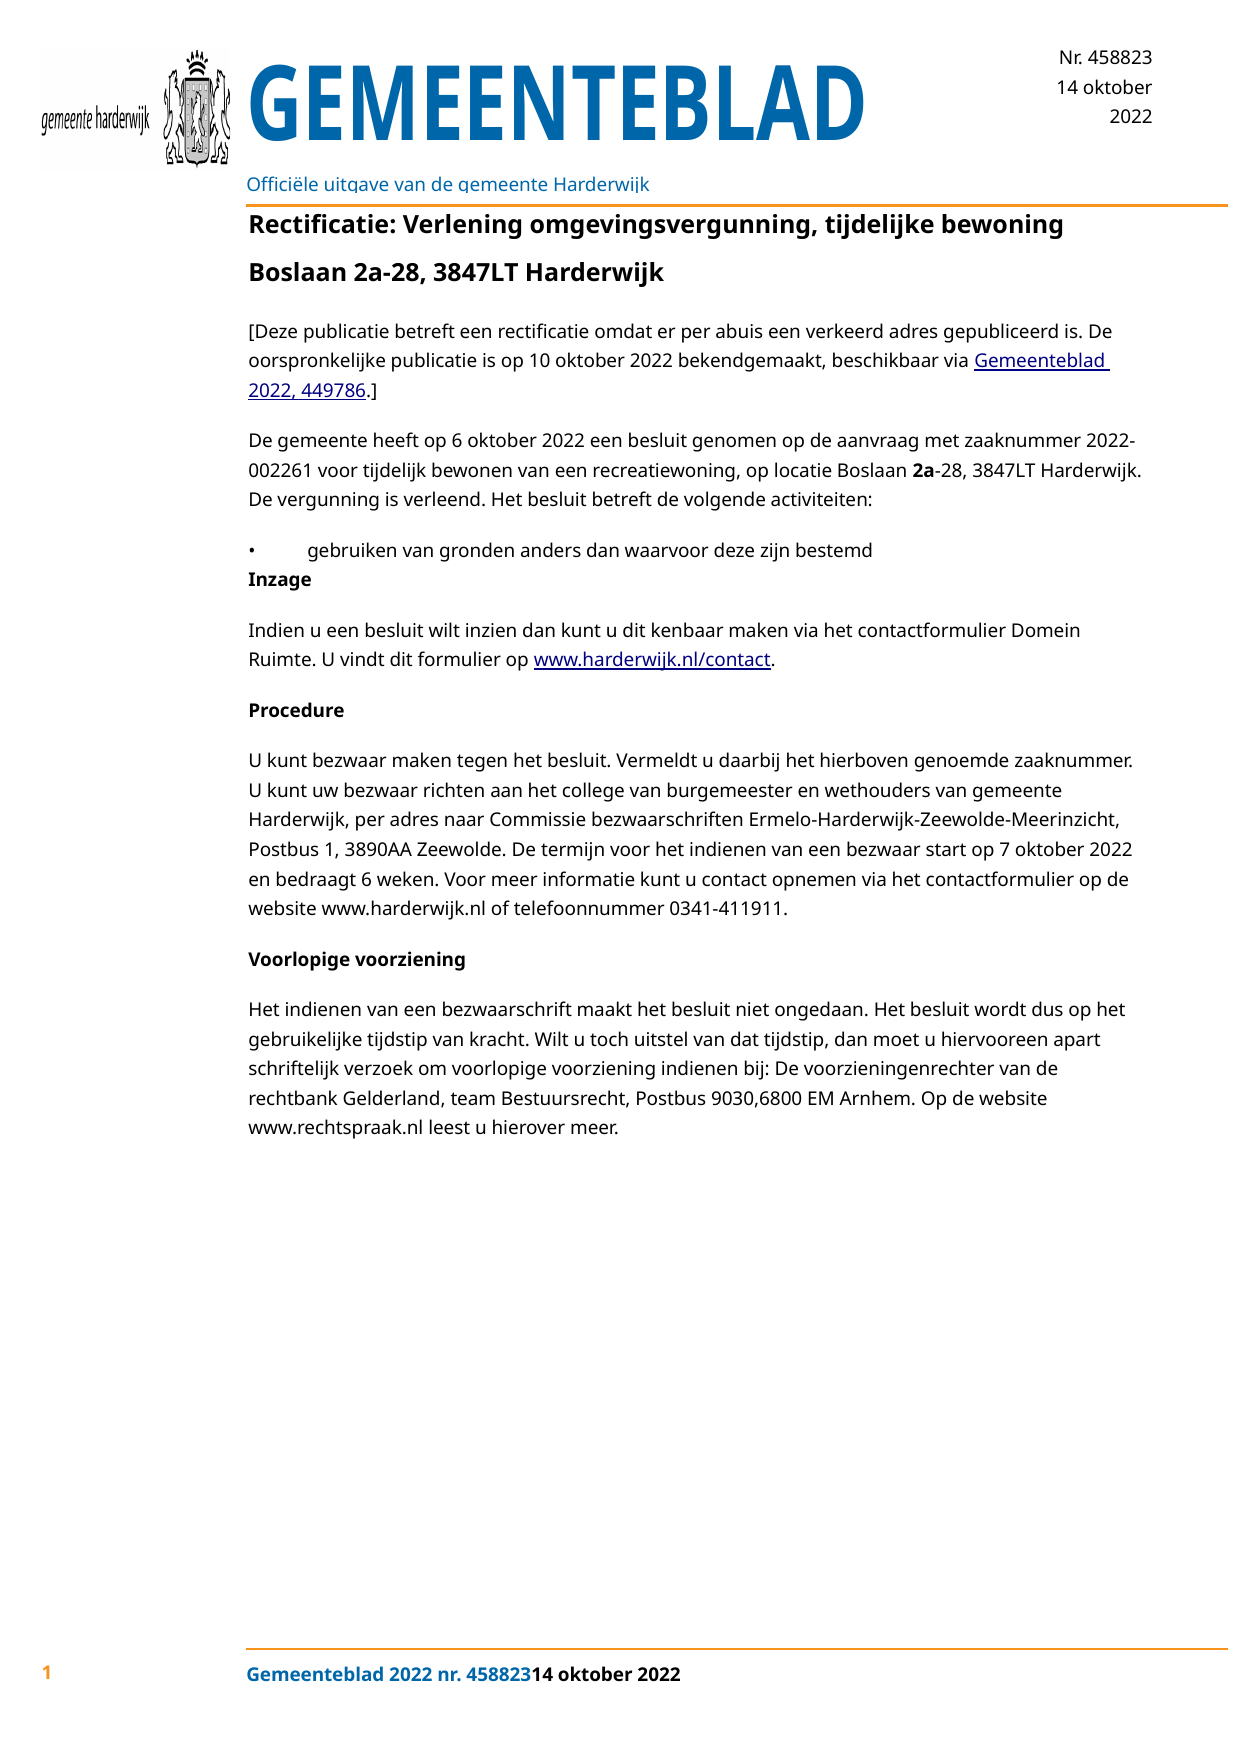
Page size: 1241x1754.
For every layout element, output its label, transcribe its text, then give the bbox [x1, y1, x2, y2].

text Rectificatie: Verlening omgevingsvergunning, tijdelijke bewoning Boslaan 2a-28, 3847LT Harderwijk [248, 207, 1152, 288]
picture [41, 47, 231, 172]
text Indien u een besluit wilt inzien dan kunt u dit kenbaar maken via het contactformulier Domein Ruimte. U vindt dit formulier op www.harderwijk.nl/contact. [248, 617, 1152, 672]
text Voorlopige voorziening [248, 946, 1152, 972]
text [Deze publicatie betreft een rectificatie omdat er per abuis een verkeerd adres gepubliceerd is. De oorspronkelijke publicatie is op 10 oktober 2022 bekendgemaakt, beschikbaar via Gemeenteblad 2022, 449786.] [248, 318, 1152, 403]
text Procedure [248, 697, 1152, 723]
text Inzage [248, 567, 1152, 592]
text De gemeente heeft op 6 oktober 2022 een besluit genomen op de aanvraag met zaaknummer 2022-002261 voor tijdelijk bewonen van een recreatiewoning, op locatie Boslaan 2a-28, 3847LT Harderwijk. De vergunning is verleend. Het besluit betreft de volgende activiteiten: [248, 427, 1152, 512]
list gebruiken van gronden anders dan waarvoor deze zijn bestemd [248, 537, 1152, 563]
text Het indienen van een bezwaarschrift maakt het besluit niet ongedaan. Het besluit wordt dus op het gebruikelijke tijdstip van kracht. Wilt u toch uitstel van dat tijdstip, dan moet u hiervooreen apart schriftelijk verzoek om voorlopige voorziening indienen bij: De voorzieningenrechter van de rechtbank Gelderland, team Bestuursrecht, Postbus 9030,6800 EM Arnhem. Op de website www.rechtspraak.nl leest u hierover meer. [248, 996, 1152, 1140]
text U kunt bezwaar maken tegen het besluit. Vermeldt u daarbij het hierboven genoemde zaaknummer. U kunt uw bezwaar richten aan het college van burgemeester en wethouders van gemeente Harderwijk, per adres naar Commissie bezwaarschriften Ermelo-Harderwijk-Zeewolde-Meerinzicht, Postbus 1, 3890AA Zeewolde. De termijn voor het indienen van een bezwaar start op 7 oktober 2022 en bedraagt 6 weken. Voor meer informatie kunt u contact opnemen via het contactformulier op de website www.harderwijk.nl of telefoonnummer 0341-411911. [248, 747, 1152, 921]
